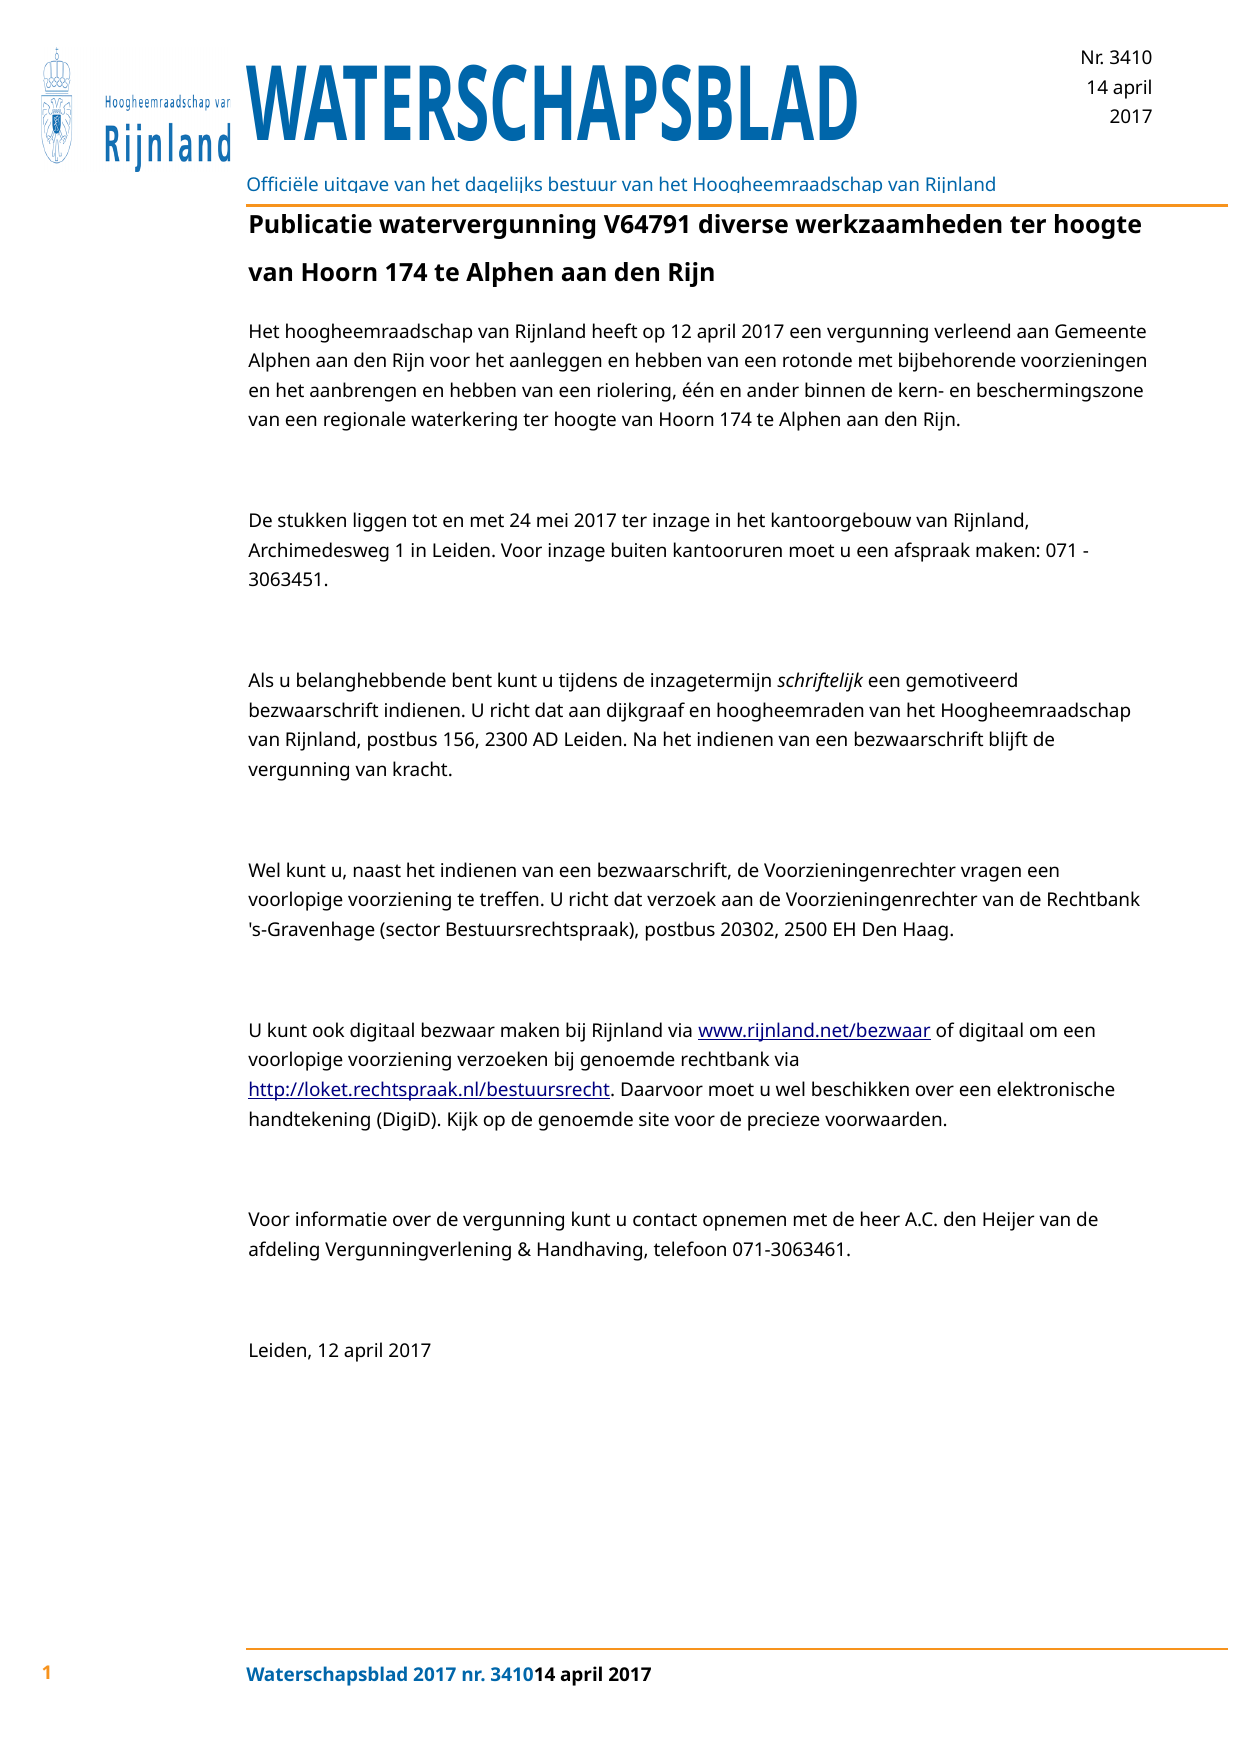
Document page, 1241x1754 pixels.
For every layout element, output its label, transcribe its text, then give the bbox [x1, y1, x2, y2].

picture [41, 47, 231, 172]
text Wel kunt u, naast het indienen van een bezwaarschrift, de Voorzieningenrechter vragen een voorlopige voorziening te treffen. U richt dat verzoek aan de Voorzieningenrechter van de Rechtbank 's-Gravenhage (sector Bestuursrechtspraak), postbus 20302, 2500 EH Den Haag. [248, 857, 1152, 942]
text Leiden, 12 april 2017 [248, 1337, 1152, 1363]
text Voor informatie over de vergunning kunt u contact opnemen met de heer A.C. den Heijer van de afdeling Vergunningverlening & Handhaving, telefoon 071-3063461. [248, 1207, 1152, 1262]
text Het hoogheemraadschap van Rijnland heeft op 12 april 2017 een vergunning verleend aan Gemeente Alphen aan den Rijn voor het aanleggen en hebben van een rotonde met bijbehorende voorzieningen en het aanbrengen en hebben van een riolering, één en ander binnen de kern- en beschermingszone van een regionale waterkering ter hoogte van Hoorn 174 te Alphen aan den Rijn. [248, 318, 1152, 432]
text U kunt ook digitaal bezwaar maken bij Rijnland via www.rijnland.net/bezwaar of digitaal om een voorlopige voorziening verzoeken bij genoemde rechtbank via http://loket.rechtspraak.nl/bestuursrecht. Daarvoor moet u wel beschikken over een elektronische handtekening (DigiD). Kijk op de genoemde site voor de precieze voorwaarden. [248, 1017, 1152, 1132]
text De stukken liggen tot en met 24 mei 2017 ter inzage in het kantoorgebouw van Rijnland, Archimedesweg 1 in Leiden. Voor inzage buiten kantooruren moet u een afspraak maken: 071 - 3063451. [248, 507, 1152, 592]
text Publicatie watervergunning V64791 diverse werkzaamheden ter hoogte van Hoorn 174 te Alphen aan den Rijn [248, 207, 1152, 288]
text Als u belanghebbende bent kunt u tijdens de inzagetermijn schriftelijk een gemotiveerd bezwaarschrift indienen. U richt dat aan dijkgraaf en hoogheemraden van het Hoogheemraadschap van Rijnland, postbus 156, 2300 AD Leiden. Na het indienen van een bezwaarschrift blijft de vergunning van kracht. [248, 667, 1152, 782]
